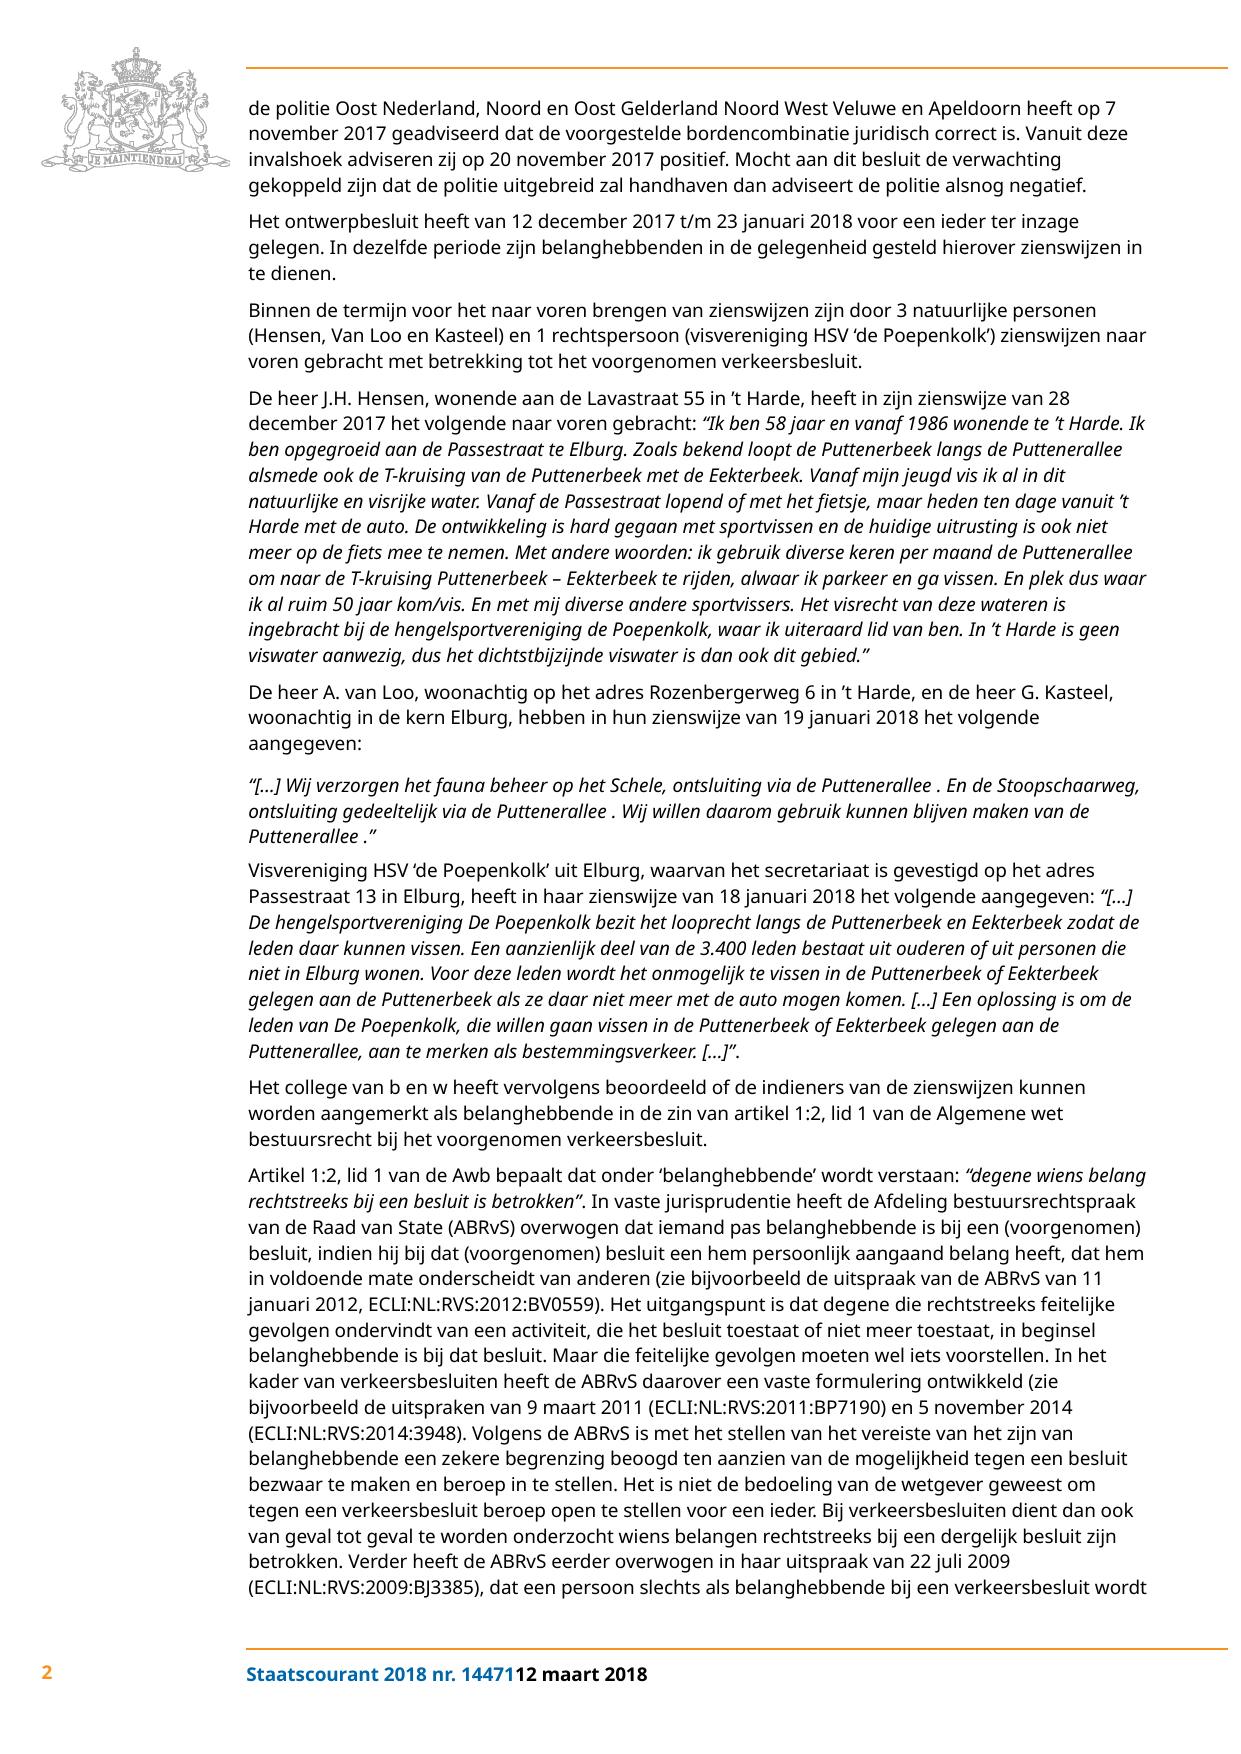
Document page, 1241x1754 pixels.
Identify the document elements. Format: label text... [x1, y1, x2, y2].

text Binnen de termijn voor het naar voren brengen van zienswijzen zijn door 3 natuurlijke personen (Hensen, Van Loo en Kasteel) en 1 rechtspersoon (visvereniging HSV ‘de Poepenkolk’) zienswijzen naar voren gebracht met betrekking tot het voorgenomen verkeersbesluit. [248, 297, 1152, 374]
text “[…] Wij verzorgen het fauna beheer op het Schele, ontsluiting via de Puttenerallee . En de Stoopschaarweg, ontsluiting gedeeltelijk via de Puttenerallee . Wij willen daarom gebruik kunnen blijven maken van de Puttenerallee .” [248, 772, 1152, 849]
picture [41, 47, 231, 172]
text Artikel 1:2, lid 1 van de Awb bepaalt dat onder ‘belanghebbende’ wordt verstaan: “degene wiens belang rechtstreeks bij een besluit is betrokken”. In vaste jurisprudentie heeft de Afdeling bestuursrechtspraak van de Raad van State (ABRvS) overwogen dat iemand pas belanghebbende is bij een (voorgenomen) besluit, indien hij bij dat (voorgenomen) besluit een hem persoonlijk aangaand belang heeft, dat hem in voldoende mate onderscheidt van anderen (zie bijvoorbeeld de uitspraak van de ABRvS van 11 januari 2012, ECLI:NL:RVS:2012:BV0559). Het uitgangspunt is dat degene die rechtstreeks feitelijke gevolgen ondervindt van een activiteit, die het besluit toestaat of niet meer toestaat, in beginsel belanghebbende is bij dat besluit. Maar die feitelijke gevolgen moeten wel iets voorstellen. In het kader van verkeersbesluiten heeft de ABRvS daarover een vaste formulering ontwikkeld (zie bijvoorbeeld de uitspraken van 9 maart 2011 (ECLI:NL:RVS:2011:BP7190) en 5 november 2014 (ECLI:NL:RVS:2014:3948). Volgens de ABRvS is met het stellen van het vereiste van het zijn van belanghebbende een zekere begrenzing beoogd ten aanzien van de mogelijkheid tegen een besluit bezwaar te maken en beroep in te stellen. Het is niet de bedoeling van de wetgever geweest om tegen een verkeersbesluit beroep open te stellen voor een ieder. Bij verkeersbesluiten dient dan ook van geval tot geval te worden onderzocht wiens belangen rechtstreeks bij een dergelijk besluit zijn betrokken. Verder heeft de ABRvS eerder overwogen in haar uitspraak van 22 juli 2009 (ECLI:NL:RVS:2009:BJ3385), dat een persoon slechts als belanghebbende bij een verkeersbesluit wordt [248, 1163, 1152, 1600]
text Het college van b en w heeft vervolgens beoordeeld of de indieners van de zienswijzen kunnen worden aangemerkt als belanghebbende in de zin van artikel 1:2, lid 1 van de Algemene wet bestuursrecht bij het voorgenomen verkeersbesluit. [248, 1074, 1152, 1152]
text Het ontwerpbesluit heeft van 12 december 2017 t/m 23 januari 2018 voor een ieder ter inzage gelegen. In dezelfde periode zijn belanghebbenden in de gelegenheid gesteld hierover zienswijzen in te dienen. [248, 209, 1152, 286]
text De heer J.H. Hensen, wonende aan de Lavastraat 55 in ’t Harde, heeft in zijn zienswijze van 28 december 2017 het volgende naar voren gebracht: “Ik ben 58 jaar en vanaf 1986 wonende te ’t Harde. Ik ben opgegroeid aan de Passestraat te Elburg. Zoals bekend loopt de Puttenerbeek langs de Puttenerallee alsmede ook de T-kruising van de Puttenerbeek met de Eekterbeek. Vanaf mijn jeugd vis ik al in dit natuurlijke en visrijke water. Vanaf de Passestraat lopend of met het fietsje, maar heden ten dage vanuit ’t Harde met de auto. De ontwikkeling is hard gegaan met sportvissen en de huidige uitrusting is ook niet meer op de fiets mee te nemen. Met andere woorden: ik gebruik diverse keren per maand de Puttenerallee om naar de T-kruising Puttenerbeek – Eekterbeek te rijden, alwaar ik parkeer en ga vissen. En plek dus waar ik al ruim 50 jaar kom/vis. En met mij diverse andere sportvissers. Het visrecht van deze wateren is ingebracht bij de hengelsportvereniging de Poepenkolk, waar ik uiteraard lid van ben. In ’t Harde is geen viswater aanwezig, dus het dichtstbijzijnde viswater is dan ook dit gebied.” [248, 385, 1152, 668]
text De heer A. van Loo, woonachtig op het adres Rozenbergerweg 6 in ’t Harde, en de heer G. Kasteel, woonachtig in de kern Elburg, hebben in hun zienswijze van 19 januari 2018 het volgende aangegeven: [248, 679, 1152, 756]
text de politie Oost Nederland, Noord en Oost Gelderland Noord West Veluwe en Apeldoorn heeft op 7 november 2017 geadviseerd dat de voorgestelde bordencombinatie juridisch correct is. Vanuit deze invalshoek adviseren zij op 20 november 2017 positief. Mocht aan dit besluit de verwachting gekoppeld zijn dat de politie uitgebreid zal handhaven dan adviseert de politie alsnog negatief. [248, 95, 1152, 198]
text Visvereniging HSV ‘de Poepenkolk’ uit Elburg, waarvan het secretariaat is gevestigd op het adres Passestraat 13 in Elburg, heeft in haar zienswijze van 18 januari 2018 het volgende aangegeven: “[…] De hengelsportvereniging De Poepenkolk bezit het looprecht langs de Puttenerbeek en Eekterbeek zodat de leden daar kunnen vissen. Een aanzienlijk deel van de 3.400 leden bestaat uit ouderen of uit personen die niet in Elburg wonen. Voor deze leden wordt het onmogelijk te vissen in de Puttenerbeek of Eekterbeek gelegen aan de Puttenerbeek als ze daar niet meer met de auto mogen komen. […] Een oplossing is om de leden van De Poepenkolk, die willen gaan vissen in de Puttenerbeek of Eekterbeek gelegen aan de Puttenerallee, aan te merken als bestemmingsverkeer. […]”. [248, 858, 1152, 1063]
